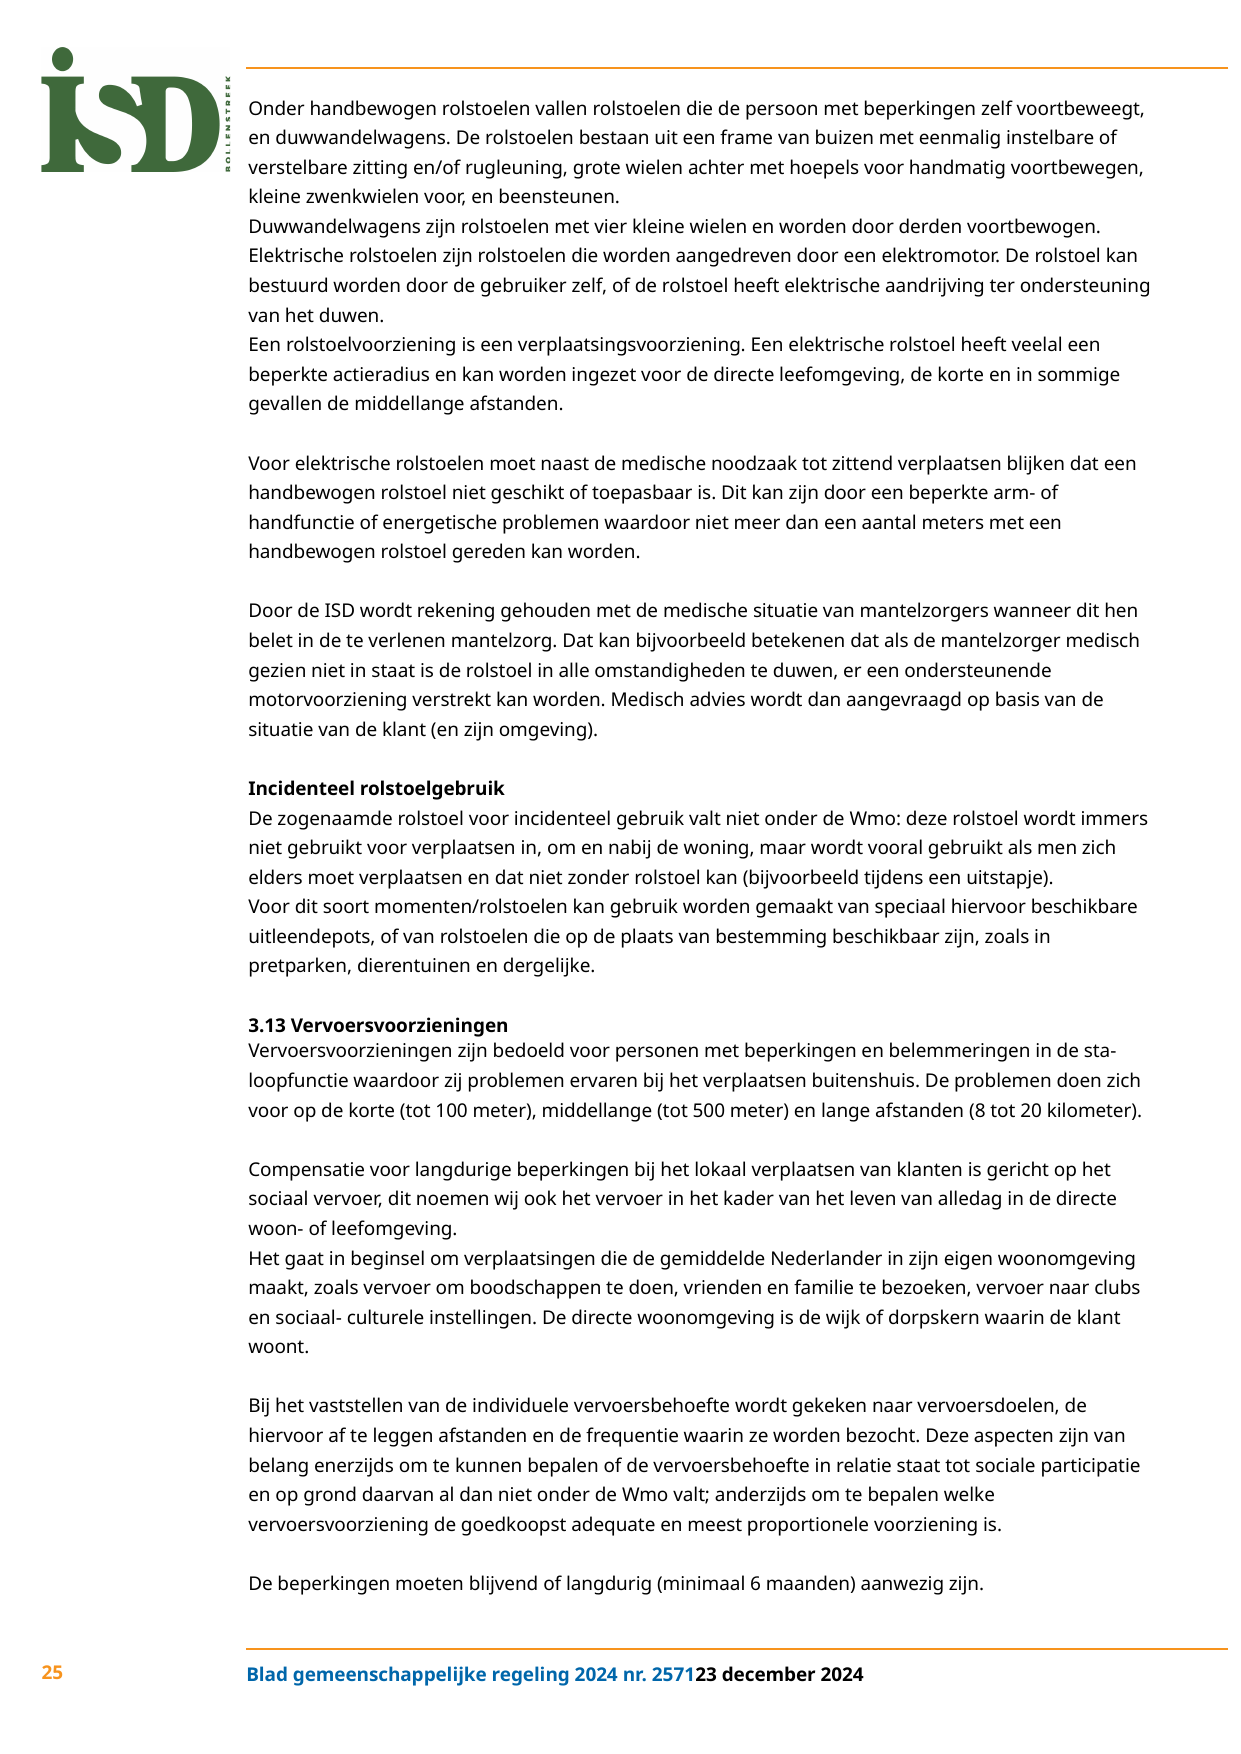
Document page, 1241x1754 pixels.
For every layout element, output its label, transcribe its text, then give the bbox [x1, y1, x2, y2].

text Incidenteel rolstoelgebruik [248, 775, 1152, 801]
text Compensatie voor langdurige beperkingen bij het lokaal verplaatsen van klanten is gericht op het sociaal vervoer, dit noemen wij ook het vervoer in het kader van het leven van alledag in de directe woon- of leefomgeving. [248, 1156, 1152, 1241]
text 3.13 Vervoersvoorzieningen [248, 1012, 1152, 1038]
text Voor dit soort momenten/rolstoelen kan gebruik worden gemaakt van speciaal hiervoor beschikbare uitleendepots, of van rolstoelen die op de plaats van bestemming beschikbaar zijn, zoals in pretparken, dierentuinen en dergelijke. [248, 893, 1152, 978]
text Het gaat in beginsel om verplaatsingen die de gemiddelde Nederlander in zijn eigen woonomgeving maakt, zoals vervoer om boodschappen te doen, vrienden en familie te bezoeken, vervoer naar clubs en sociaal- culturele instellingen. De directe woonomgeving is de wijk of dorpskern waarin de klant woont. [248, 1245, 1152, 1359]
text Een rolstoelvoorziening is een verplaatsingsvoorziening. Een elektrische rolstoel heeft veelal een beperkte actieradius en kan worden ingezet voor de directe leefomgeving, de korte en in sommige gevallen de middellange afstanden. [248, 331, 1152, 416]
text Door de ISD wordt rekening gehouden met de medische situatie van mantelzorgers wanneer dit hen belet in de te verlenen mantelzorg. Dat kan bijvoorbeeld betekenen dat als de mantelzorger medisch gezien niet in staat is de rolstoel in alle omstandigheden te duwen, er een ondersteunende motorvoorziening verstrekt kan worden. Medisch advies wordt dan aangevraagd op basis van de situatie van de klant (en zijn omgeving). [248, 598, 1152, 742]
text Voor elektrische rolstoelen moet naast de medische noodzaak tot zittend verplaatsen blijken dat een handbewogen rolstoel niet geschikt of toepasbaar is. Dit kan zijn door een beperkte arm- of handfunctie of energetische problemen waardoor niet meer dan een aantal meters met een handbewogen rolstoel gereden kan worden. [248, 450, 1152, 564]
text Vervoersvoorzieningen zijn bedoeld voor personen met beperkingen en belemmeringen in de sta- loopfunctie waardoor zij problemen ervaren bij het verplaatsen buitenshuis. De problemen doen zich voor op de korte (tot 100 meter), middellange (tot 500 meter) en lange afstanden (8 tot 20 kilometer). [248, 1038, 1152, 1122]
text Onder handbewogen rolstoelen vallen rolstoelen die de persoon met beperkingen zelf voortbeweegt, en duwwandelwagens. De rolstoelen bestaan uit een frame van buizen met eenmalig instelbare of verstelbare zitting en/of rugleuning, grote wielen achter met hoepels voor handmatig voortbewegen, kleine zwenkwielen voor, en beensteunen. [248, 95, 1152, 209]
text Duwwandelwagens zijn rolstoelen met vier kleine wielen en worden door derden voortbewogen. [248, 213, 1152, 239]
text Elektrische rolstoelen zijn rolstoelen die worden aangedreven door een elektromotor. De rolstoel kan bestuurd worden door de gebruiker zelf, of de rolstoel heeft elektrische aandrijving ter ondersteuning van het duwen. [248, 243, 1152, 328]
text Bij het vaststellen van de individuele vervoersbehoefte wordt gekeken naar vervoersdoelen, de hiervoor af te leggen afstanden en de frequentie waarin ze worden bezocht. Deze aspecten zijn van belang enerzijds om te kunnen bepalen of de vervoersbehoefte in relatie staat tot sociale participatie en op grond daarvan al dan niet onder de Wmo valt; anderzijds om te bepalen welke vervoersvoorziening de goedkoopst adequate en meest proportionele voorziening is. [248, 1393, 1152, 1537]
picture [41, 47, 231, 172]
text De beperkingen moeten blijvend of langdurig (minimaal 6 maanden) aanwezig zijn. [248, 1570, 1152, 1596]
text De zogenaamde rolstoel voor incidenteel gebruik valt niet onder de Wmo: deze rolstoel wordt immers niet gebruikt voor verplaatsen in, om en nabij de woning, maar wordt vooral gebruikt als men zich elders moet verplaatsen en dat niet zonder rolstoel kan (bijvoorbeeld tijdens een uitstapje). [248, 805, 1152, 890]
